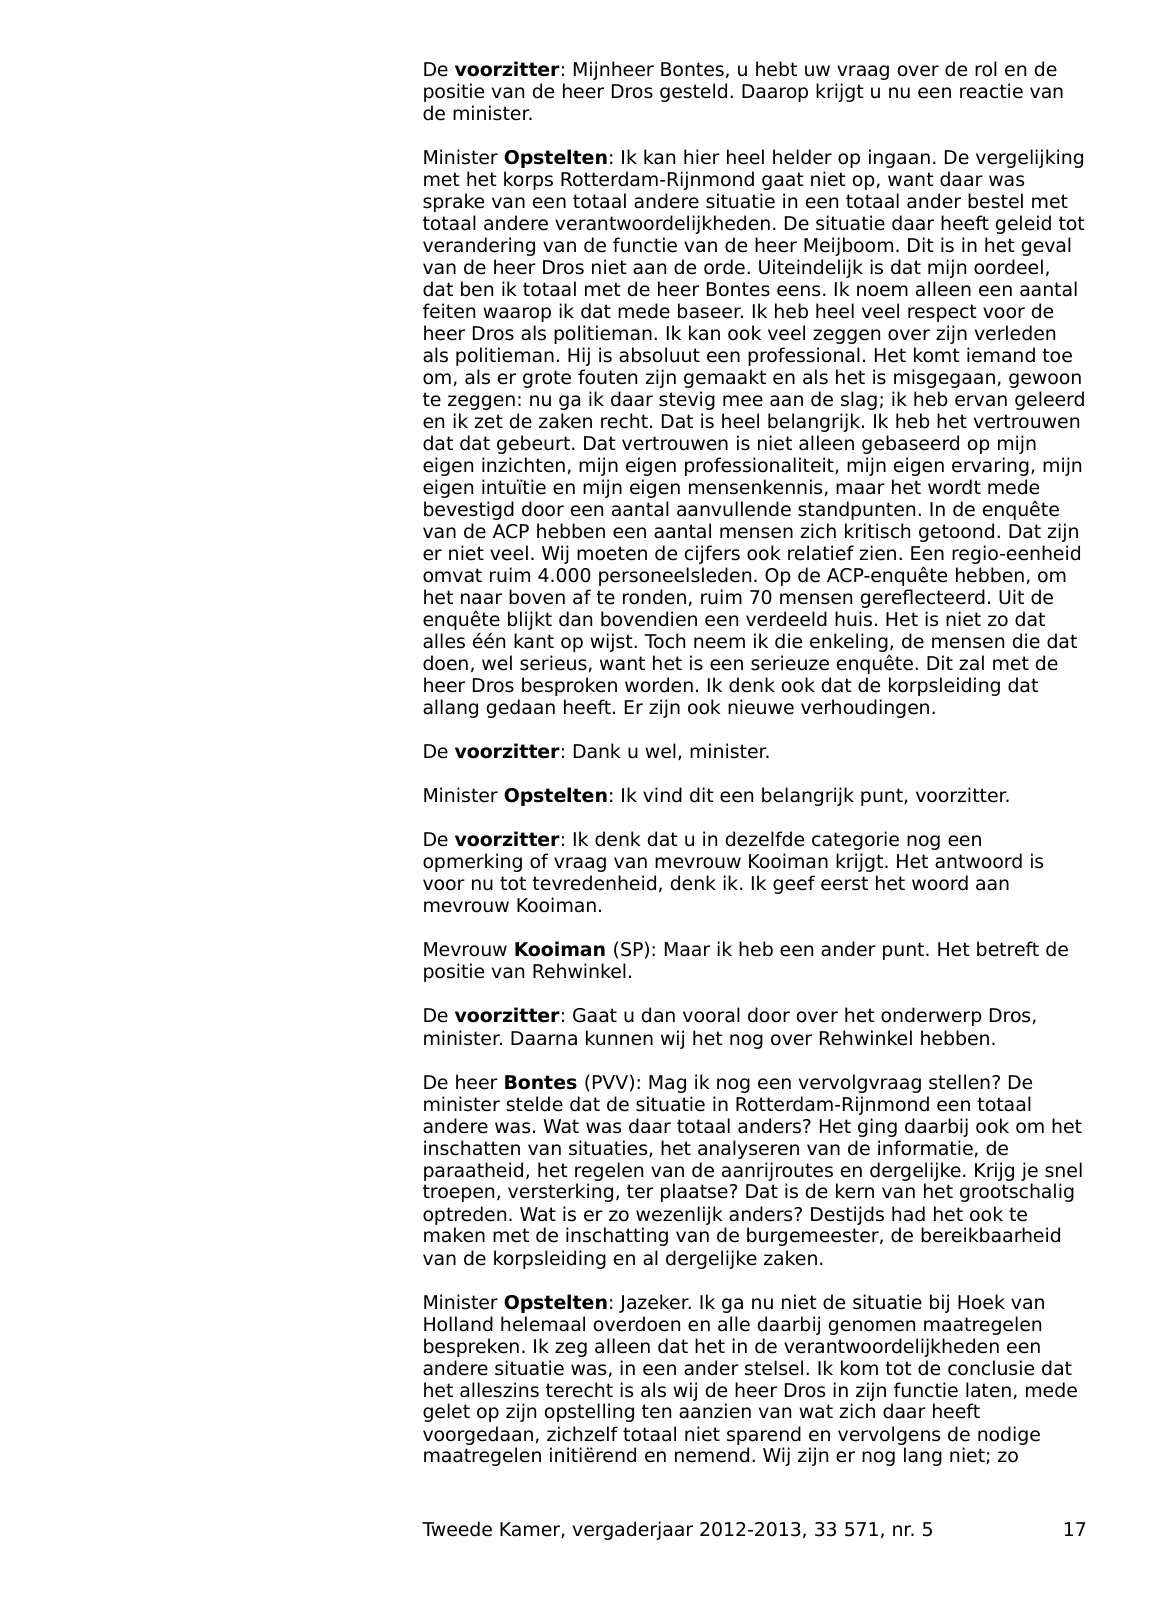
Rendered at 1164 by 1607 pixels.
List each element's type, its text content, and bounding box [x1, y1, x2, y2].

text De voorzitter: Gaat u dan vooral door over het onderwerp Dros, minister. Daarna kunnen wij het nog over Rehwinkel hebben. [422, 1005, 1087, 1049]
text De voorzitter: Ik denk dat u in dezelfde categorie nog een opmerking of vraag van mevrouw Kooiman krijgt. Het antwoord is voor nu tot tevredenheid, denk ik. Ik geef eerst het woord aan mevrouw Kooiman. [422, 829, 1087, 917]
text De voorzitter: Mijnheer Bontes, u hebt uw vraag over de rol en de positie van de heer Dros gesteld. Daarop krijgt u nu een reactie van de minister. [422, 59, 1087, 125]
text De voorzitter: Dank u wel, minister. [422, 741, 1087, 763]
text Mevrouw Kooiman (SP): Maar ik heb een ander punt. Het betreft de positie van Rehwinkel. [422, 939, 1087, 983]
text De heer Bontes (PVV): Mag ik nog een vervolgvraag stellen? De minister stelde dat de situatie in Rotterdam-Rijnmond een totaal andere was. Wat was daar totaal anders? Het ging daarbij ook om het inschatten van situaties, het analyseren van de informatie, de paraatheid, het regelen van de aanrijroutes en dergelijke. Krijg je snel troepen, versterking, ter plaatse? Dat is de kern van het grootschalig optreden. Wat is er zo wezenlijk anders? Destijds had het ook te maken met de inschatting van de burgemeester, de bereikbaarheid van de korpsleiding en al dergelijke zaken. [422, 1072, 1087, 1269]
text Minister Opstelten: Jazeker. Ik ga nu niet de situatie bij Hoek van Holland helemaal overdoen en alle daarbij genomen maatregelen bespreken. Ik zeg alleen dat het in de verantwoordelijkheden een andere situatie was, in een ander stelsel. Ik kom tot de conclusie dat het alleszins terecht is als wij de heer Dros in zijn functie laten, mede gelet op zijn opstelling ten aanzien van wat zich daar heeft voorgedaan, zichzelf totaal niet sparend en vervolgens de nodige maatregelen initiërend en nemend. Wij zijn er nog lang niet; zo [422, 1292, 1087, 1467]
text Minister Opstelten: Ik vind dit een belangrijk punt, voorzitter. [422, 785, 1087, 807]
text Minister Opstelten: Ik kan hier heel helder op ingaan. De vergelijking met het korps Rotterdam-Rijnmond gaat niet op, want daar was sprake van een totaal andere situatie in een totaal ander bestel met totaal andere verantwoordelijkheden. De situatie daar heeft geleid tot verandering van de functie van de heer Meijboom. Dit is in het geval van de heer Dros niet aan de orde. Uiteindelijk is dat mijn oordeel, dat ben ik totaal met de heer Bontes eens. Ik noem alleen een aantal feiten waarop ik dat mede baseer. Ik heb heel veel respect voor de heer Dros als politieman. Ik kan ook veel zeggen over zijn verleden als politieman. Hij is absoluut een professional. Het komt iemand toe om, als er grote fouten zijn gemaakt en als het is misgegaan, gewoon te zeggen: nu ga ik daar stevig mee aan de slag; ik heb ervan geleerd en ik zet de zaken recht. Dat is heel belangrijk. Ik heb het vertrouwen dat dat gebeurt. Dat vertrouwen is niet alleen gebaseerd op mijn eigen inzichten, mijn eigen professionaliteit, mijn eigen ervaring, mijn eigen intuïtie en mijn eigen mensenkennis, maar het wordt mede bevestigd door een aantal aanvullende standpunten. In de enquête van de ACP hebben een aantal mensen zich kritisch getoond. Dat zijn er niet veel. Wij moeten de cijfers ook relatief zien. Een regio-eenheid omvat ruim 4.000 personeelsleden. Op de ACP-enquête hebben, om het naar boven af te ronden, ruim 70 mensen gereflecteerd. Uit de enquête blijkt dan bovendien een verdeeld huis. Het is niet zo dat alles één kant op wijst. Toch neem ik die enkeling, de mensen die dat doen, wel serieus, want het is een serieuze enquête. Dit zal met de heer Dros besproken worden. Ik denk ook dat de korpsleiding dat allang gedaan heeft. Er zijn ook nieuwe verhoudingen. [422, 147, 1087, 719]
